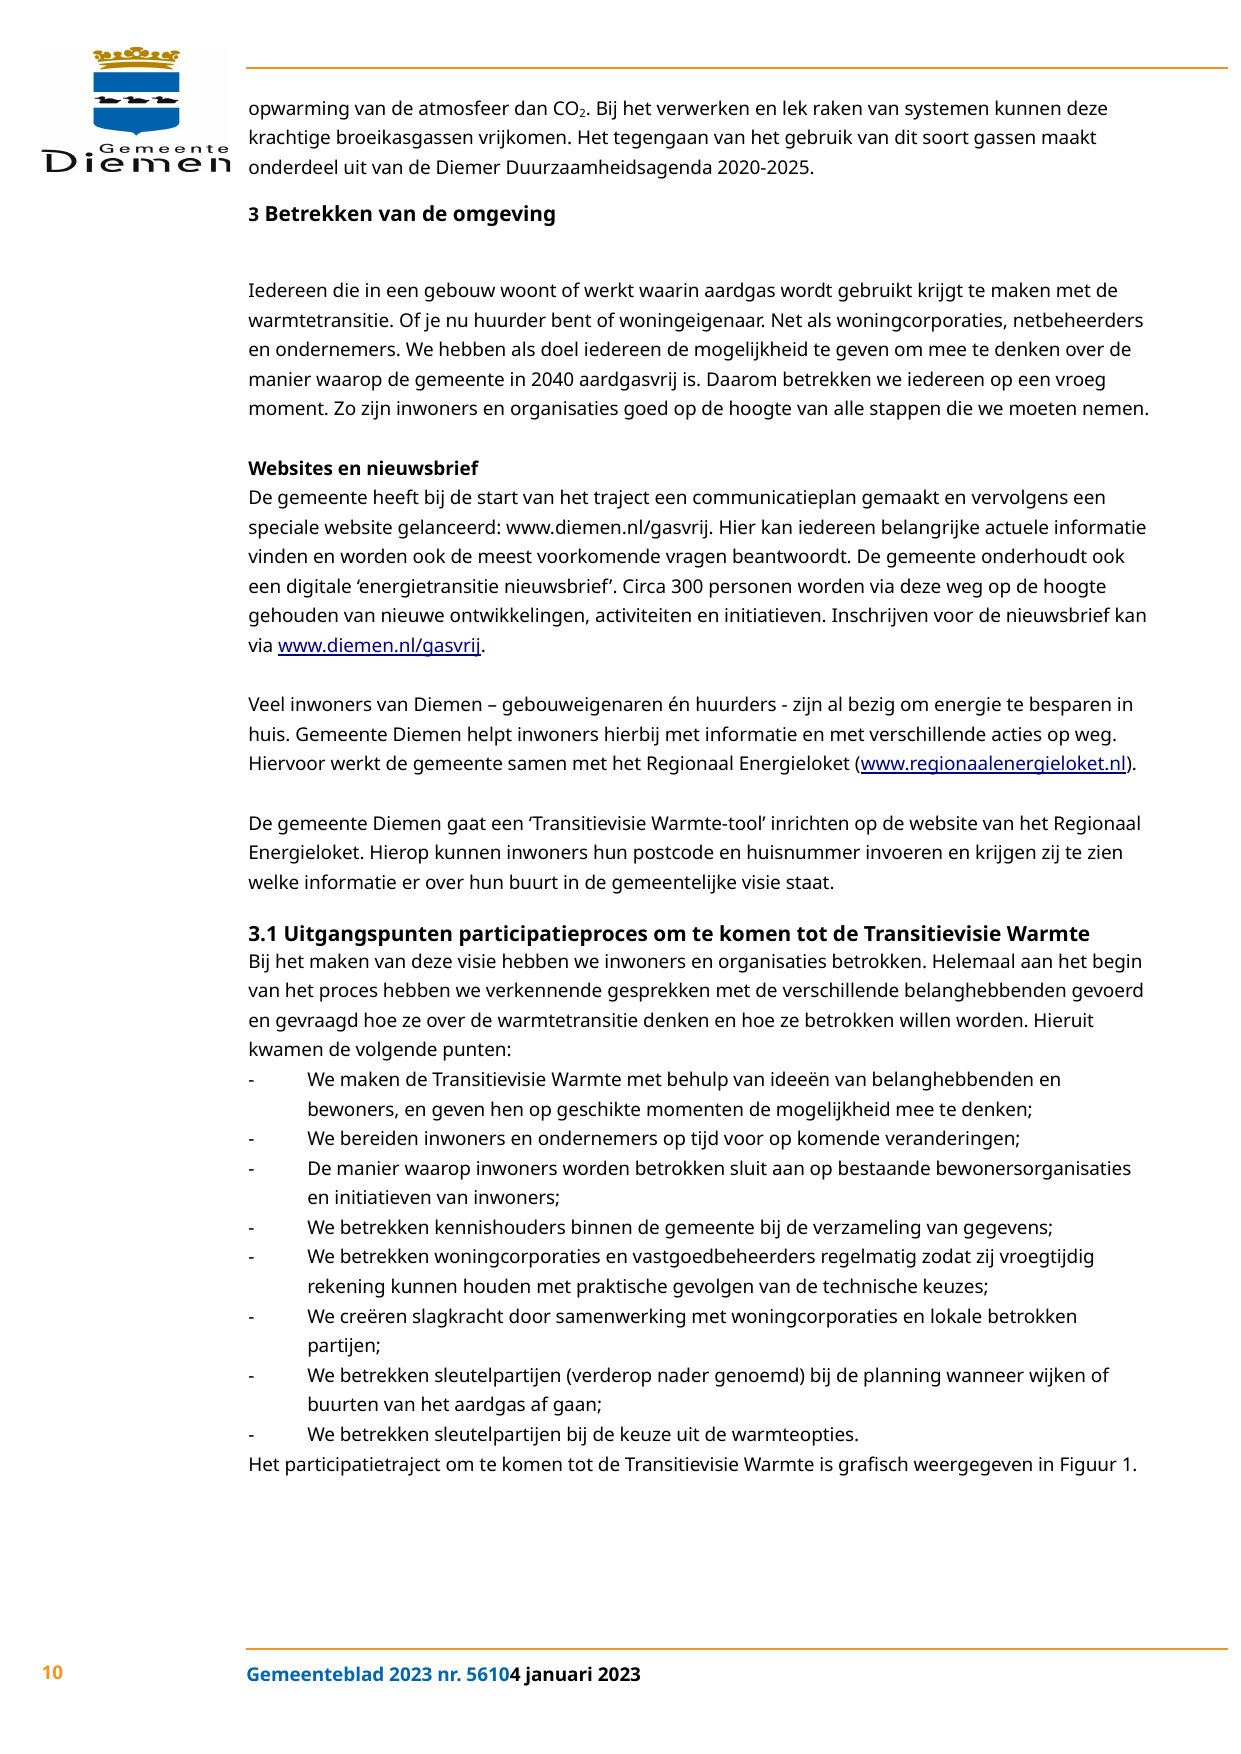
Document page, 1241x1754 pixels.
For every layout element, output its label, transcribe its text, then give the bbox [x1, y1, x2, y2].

text De gemeente heeft bij de start van het traject een communicatieplan gemaakt en vervolgens een speciale website gelanceerd: www.diemen.nl/gasvrij. Hier kan iedereen belangrijke actuele informatie vinden en worden ook de meest voorkomende vragen beantwoordt. De gemeente onderhoudt ook een digitale ‘energietransitie nieuwsbrief’. Circa 300 personen worden via deze weg op de hoogte gehouden van nieuwe ontwikkelingen, activiteiten en initiatieven. Inschrijven voor de nieuwsbrief kan via www.diemen.nl/gasvrij. [248, 484, 1152, 658]
text Bij het maken van deze visie hebben we inwoners en organisaties betrokken. Helemaal aan het begin van het proces hebben we verkennende gesprekken met de verschillende belanghebbenden gevoerd en gevraagd hoe ze over de warmtetransitie denken en hoe ze betrokken willen worden. Hieruit kwamen de volgende punten: [248, 948, 1152, 1062]
list We betrekken sleutelpartijen (verderop nader genoemd) bij de planning wanneer wijken of buurten van het aardgas af gaan; [248, 1362, 1152, 1417]
list We creëren slagkracht door samenwerking met woningcorporaties en lokale betrokken partijen; [248, 1303, 1152, 1358]
text Iedereen die in een gebouw woont of werkt waarin aardgas wordt gebruikt krijgt te maken met de warmtetransitie. Of je nu huurder bent of woningeigenaar. Net als woningcorporaties, netbeheerders en ondernemers. We hebben als doel iedereen de mogelijkheid te geven om mee te denken over de manier waarop de gemeente in 2040 aardgasvrij is. Daarom betrekken we iedereen op een vroeg moment. Zo zijn inwoners en organisaties goed op de hoogte van alle stappen die we moeten nemen. [248, 277, 1152, 421]
list We bereiden inwoners en ondernemers op tijd voor op komende veranderingen; [248, 1125, 1152, 1151]
list We maken de Transitievisie Warmte met behulp van ideeën van belanghebbenden en bewoners, en geven hen op geschikte momenten de mogelijkheid mee te denken; [248, 1066, 1152, 1121]
list We betrekken sleutelpartijen bij de keuze uit de warmteopties. [248, 1421, 1152, 1447]
text De gemeente Diemen gaat een ‘Transitievisie Warmte-tool’ inrichten op de website van het Regionaal Energieloket. Hierop kunnen inwoners hun postcode en huisnummer invoeren en krijgen zij te zien welke informatie er over hun buurt in de gemeentelijke visie staat. [248, 810, 1152, 895]
list De manier waarop inwoners worden betrokken sluit aan op bestaande bewonersorganisaties en initiatieven van inwoners; [248, 1155, 1152, 1210]
text Veel inwoners van Diemen – gebouweigenaren én huurders - zijn al bezig om energie te besparen in huis. Gemeente Diemen helpt inwoners hierbij met informatie en met verschillende acties op weg. Hiervoor werkt de gemeente samen met het Regionaal Energieloket (www.regionaalenergieloket.nl). [248, 691, 1152, 776]
list We betrekken woningcorporaties en vastgoedbeheerders regelmatig zodat zij vroegtijdig rekening kunnen houden met praktische gevolgen van de technische keuzes; [248, 1244, 1152, 1299]
text 3.1 Uitgangspunten participatieproces om te komen tot de Transitievisie Warmte [248, 919, 1152, 948]
text 3 Betrekken van de omgeving [248, 199, 1152, 228]
text Het participatietraject om te komen tot de Transitievisie Warmte is grafisch weergegeven in Figuur 1. [248, 1451, 1152, 1476]
text Websites en nieuwsbrief [248, 455, 1152, 481]
picture [41, 47, 231, 172]
text opwarming van de atmosfeer dan CO2. Bij het verwerken en lek raken van systemen kunnen deze krachtige broeikasgassen vrijkomen. Het tegengaan van het gebruik van dit soort gassen maakt onderdeel uit van de Diemer Duurzaamheidsagenda 2020-2025. [248, 95, 1152, 180]
list We betrekken kennishouders binnen de gemeente bij de verzameling van gegevens; [248, 1214, 1152, 1240]
